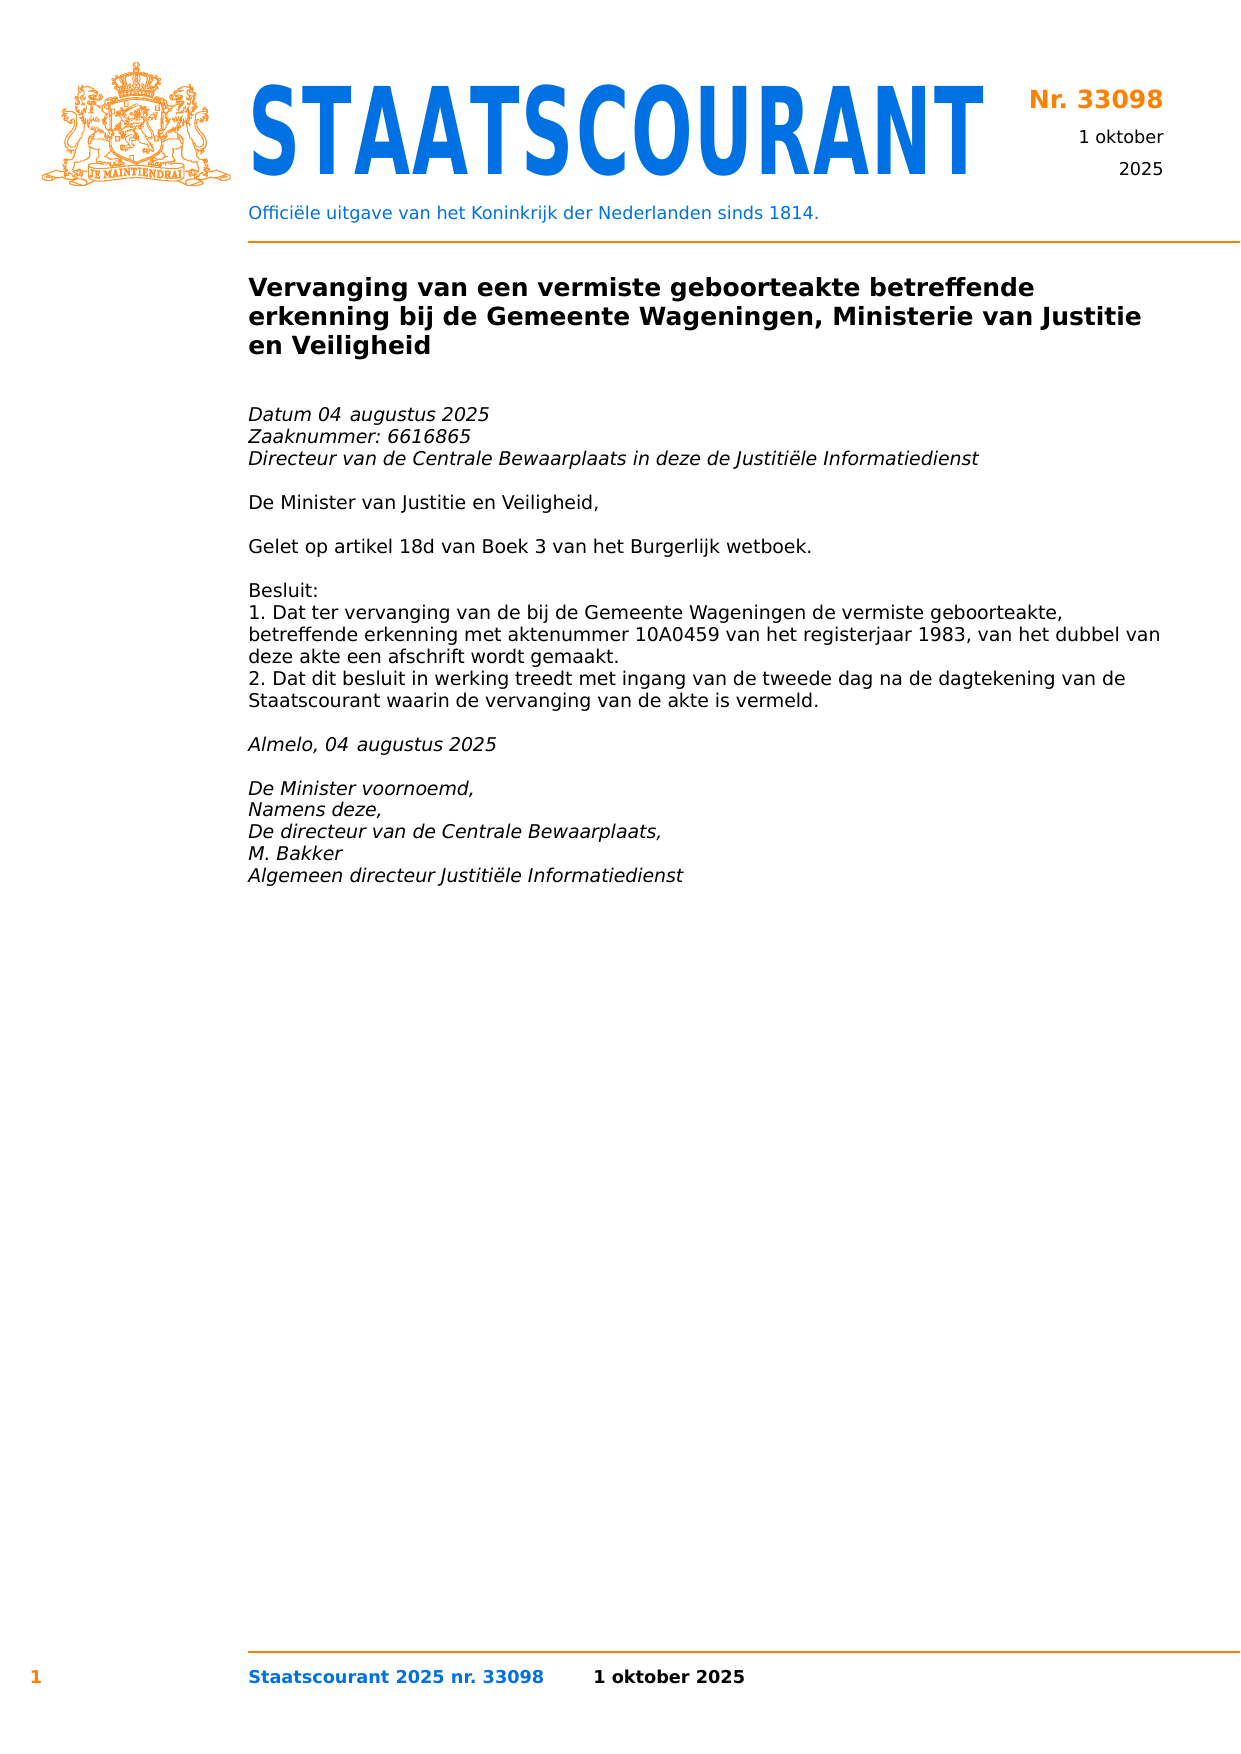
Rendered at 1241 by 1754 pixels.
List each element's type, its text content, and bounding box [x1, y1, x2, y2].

text Directeur van de Centrale Bewaarplaats in deze de Justitiële Informatiedienst [248, 448, 1163, 470]
text 1. Dat ter vervanging van de bij de Gemeente Wageningen de vermiste geboorteakte, betreffende erkenning met aktenummer 10A0459 van het registerjaar 1983, van het dubbel van deze akte een afschrift wordt gemaakt. [248, 602, 1163, 668]
text Datum 04 augustus 2025 [248, 404, 1163, 426]
text Besluit: [248, 580, 1163, 602]
text De Minister voornoemd, Namens deze, De directeur van de Centrale Bewaarplaats, M. Bakker Algemeen directeur Justitiële Informatiedienst [248, 777, 1163, 887]
table_header Nr. 33098 [998, 62, 1240, 121]
table_header [25, 62, 248, 241]
table_cell Officiële uitgave van het Koninkrijk der Nederlanden sinds 1814. [248, 203, 1240, 241]
text Almelo, 04 augustus 2025 [248, 733, 1163, 756]
table_header STAATSCOURANT [248, 62, 998, 203]
picture [41, 62, 231, 186]
table_cell 1 oktober [998, 121, 1240, 153]
text 2. Dat dit besluit in werking treedt met ingang van de tweede dag na de dagtekening van de Staatscourant waarin de vervanging van de akte is vermeld. [248, 668, 1163, 712]
subtitle Vervanging van een vermiste geboorteakte betreffende erkenning bij de Gemeente Wageningen, Ministerie van Justitie en Veiligheid [248, 273, 1163, 361]
text De Minister van Justitie en Veiligheid, [248, 492, 1163, 514]
table_cell 2025 [998, 153, 1240, 203]
text Zaaknummer: 6616865 [248, 426, 1163, 448]
text Gelet op artikel 18d van Boek 3 van het Burgerlijk wetboek. [248, 536, 1163, 558]
